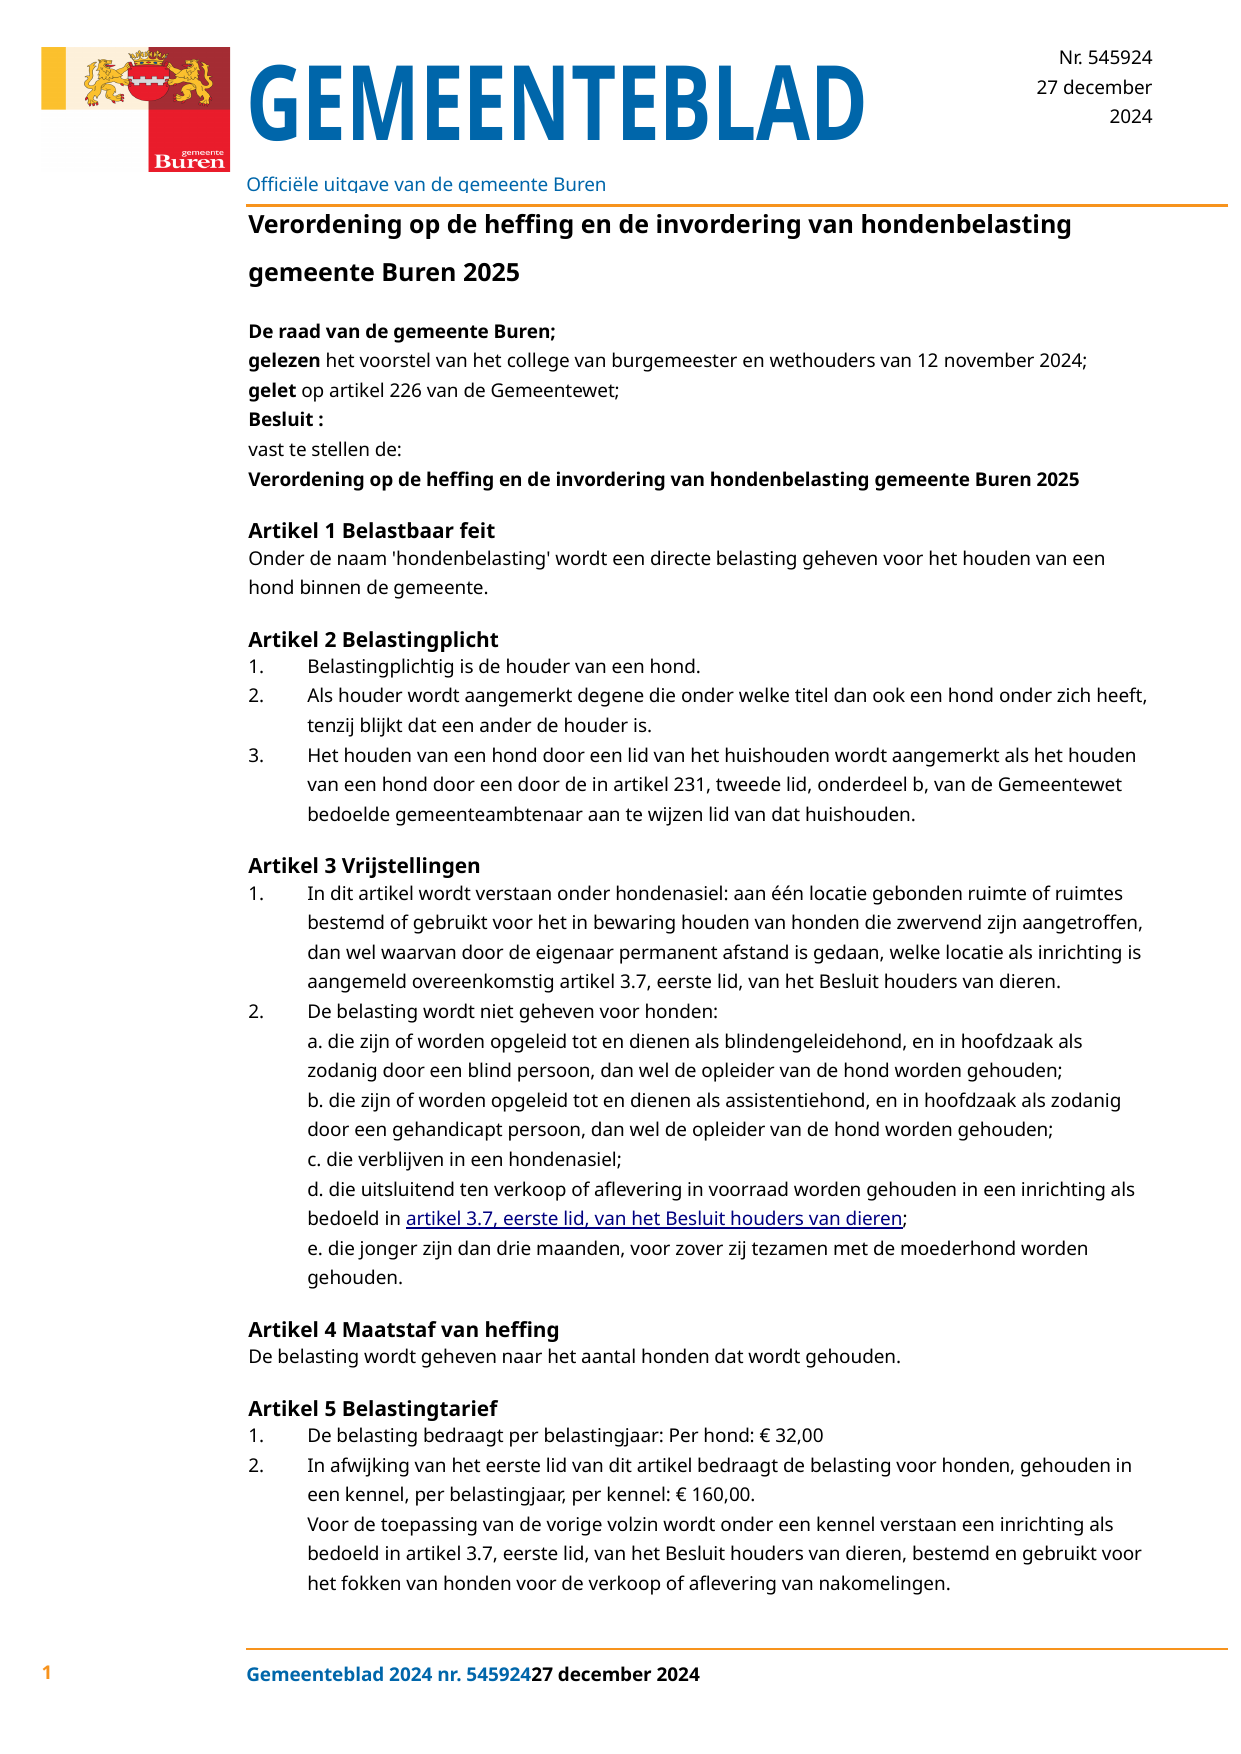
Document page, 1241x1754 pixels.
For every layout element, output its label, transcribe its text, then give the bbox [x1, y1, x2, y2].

text Artikel 4 Maatstaf van heffing [248, 1315, 1152, 1343]
text Artikel 2 Belastingplicht [248, 625, 1152, 653]
list c. die verblijven in een hondenasiel; [248, 1146, 1152, 1172]
text gelet op artikel 226 van de Gemeentewet; [248, 377, 1152, 403]
list De belasting wordt niet geheven voor honden: [248, 998, 1152, 1024]
text Artikel 5 Belastingtarief [248, 1394, 1152, 1422]
text Artikel 3 Vrijstellingen [248, 851, 1152, 880]
text Artikel 1 Belastbaar feit [248, 516, 1152, 545]
list De belasting bedraagt per belastingjaar: Per hond: € 32,00 [248, 1422, 1152, 1448]
list e. die jonger zijn dan drie maanden, voor zover zij tezamen met de moederhond worden gehouden. [248, 1235, 1152, 1290]
text Verordening op de heffing en de invordering van hondenbelasting gemeente Buren 2025 [248, 207, 1152, 288]
text Besluit : [248, 407, 1152, 432]
list Voor de toepassing van de vorige volzin wordt onder een kennel verstaan een inrichting als bedoeld in artikel 3.7, eerste lid, van het Besluit houders van dieren, bestemd en gebruikt voor het fokken van honden voor de verkoop of aflevering van nakomelingen. [248, 1511, 1152, 1596]
list Belastingplichtig is de houder van een hond. [248, 653, 1152, 679]
list Als houder wordt aangemerkt degene die onder welke titel dan ook een hond onder zich heeft, tenzij blijkt dat een ander de houder is. [248, 683, 1152, 738]
list In dit artikel wordt verstaan onder hondenasiel: aan één locatie gebonden ruimte of ruimtes bestemd of gebruikt voor het in bewaring houden van honden die zwervend zijn aangetroffen, dan wel waarvan door de eigenaar permanent afstand is gedaan, welke locatie als inrichting is aangemeld overeenkomstig artikel 3.7, eerste lid, van het Besluit houders van dieren. [248, 880, 1152, 994]
list In afwijking van het eerste lid van dit artikel bedraagt de belasting voor honden, gehouden in een kennel, per belastingjaar, per kennel: € 160,00. [248, 1452, 1152, 1507]
text vast te stellen de: [248, 436, 1152, 462]
text De raad van de gemeente Buren; [248, 318, 1152, 344]
picture [41, 47, 231, 172]
text gelezen het voorstel van het college van burgemeester en wethouders van 12 november 2024; [248, 347, 1152, 373]
text Onder de naam 'hondenbelasting' wordt een directe belasting geheven voor het houden van een hond binnen de gemeente. [248, 545, 1152, 600]
list a. die zijn of worden opgeleid tot en dienen als blindengeleidehond, en in hoofdzaak als zodanig door een blind persoon, dan wel de opleider van de hond worden gehouden; [248, 1028, 1152, 1083]
text Verordening op de heffing en de invordering van hondenbelasting gemeente Buren 2025 [248, 466, 1152, 492]
text De belasting wordt geheven naar het aantal honden dat wordt gehouden. [248, 1343, 1152, 1369]
list d. die uitsluitend ten verkoop of aflevering in voorraad worden gehouden in een inrichting als bedoeld in artikel 3.7, eerste lid, van het Besluit houders van dieren; [248, 1176, 1152, 1231]
list b. die zijn of worden opgeleid tot en dienen als assistentiehond, en in hoofdzaak als zodanig door een gehandicapt persoon, dan wel de opleider van de hond worden gehouden; [248, 1087, 1152, 1142]
list Het houden van een hond door een lid van het huishouden wordt aangemerkt als het houden van een hond door een door de in artikel 231, tweede lid, onderdeel b, van de Gemeentewet bedoelde gemeenteambtenaar aan te wijzen lid van dat huishouden. [248, 742, 1152, 827]
